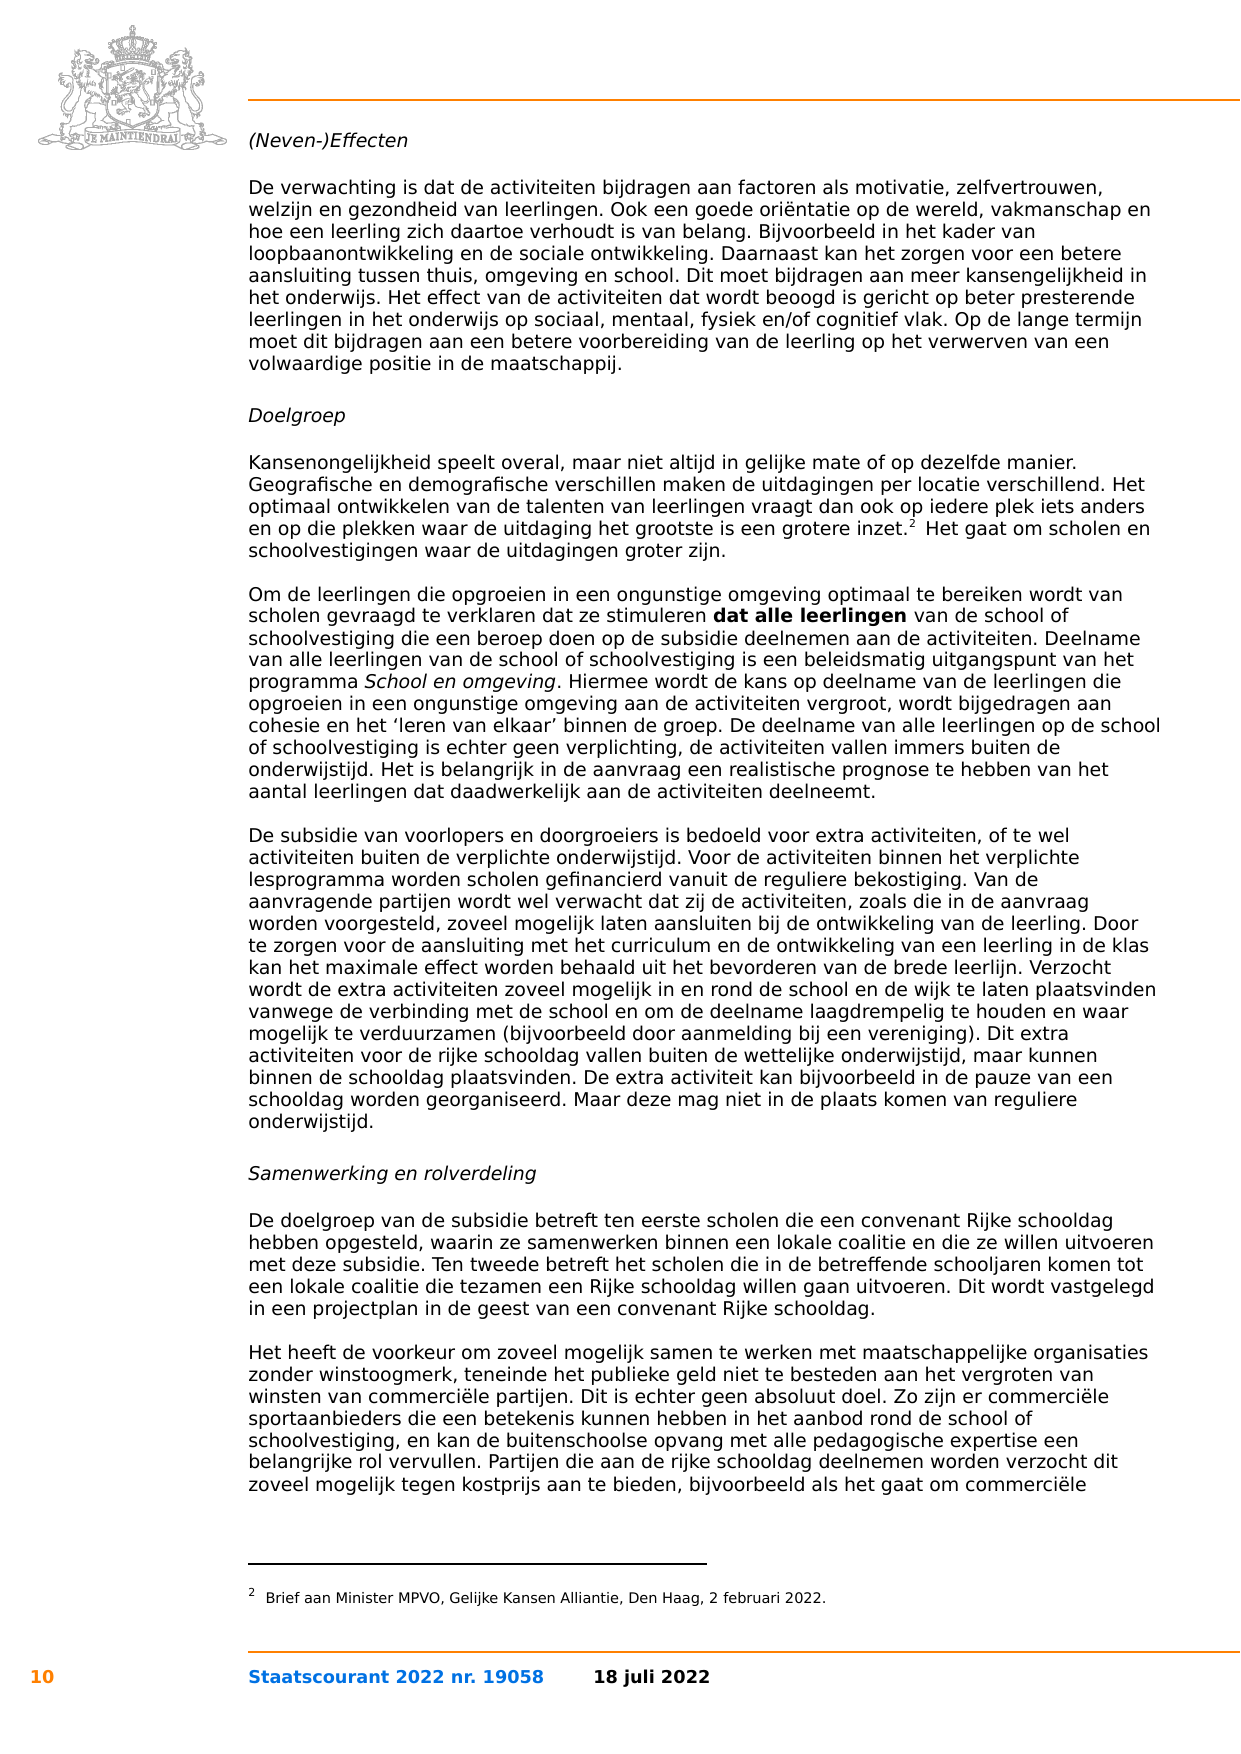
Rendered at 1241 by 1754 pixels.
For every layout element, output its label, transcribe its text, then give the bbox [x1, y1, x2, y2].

subtitle (Neven-)Effecten [248, 130, 1163, 152]
text Brief aan Minister MPVO, Gelijke Kansen Alliantie, Den Haag, 2 februari 2022. [248, 1586, 1163, 1608]
subtitle Doelgroep [248, 405, 1163, 427]
text De subsidie van voorlopers en doorgroeiers is bedoeld voor extra activiteiten, of te wel activiteiten buiten de verplichte onderwijstijd. Voor de activiteiten binnen het verplichte lesprogramma worden scholen gefinancierd vanuit de reguliere bekostiging. Van de aanvragende partijen wordt wel verwacht dat zij de activiteiten, zoals die in de aanvraag worden voorgesteld, zoveel mogelijk laten aansluiten bij de ontwikkeling van de leerling. Door te zorgen voor de aansluiting met het curriculum en de ontwikkeling van een leerling in de klas kan het maximale effect worden behaald uit het bevorderen van de brede leerlijn. Verzocht wordt de extra activiteiten zoveel mogelijk in en rond de school en de wijk te laten plaatsvinden vanwege de verbinding met de school en om de deelname laagdrempelig te houden en waar mogelijk te verduurzamen (bijvoorbeeld door aanmelding bij een vereniging). Dit extra activiteiten voor de rijke schooldag vallen buiten de wettelijke onderwijstijd, maar kunnen binnen de schooldag plaatsvinden. De extra activiteit kan bijvoorbeeld in de pauze van een schooldag worden georganiseerd. Maar deze mag niet in de plaats komen van reguliere onderwijstijd. [248, 825, 1163, 1133]
subtitle Samenwerking en rolverdeling [248, 1163, 1163, 1185]
text De doelgroep van de subsidie betreft ten eerste scholen die een convenant Rijke schooldag hebben opgesteld, waarin ze samenwerken binnen een lokale coalitie en die ze willen uitvoeren met deze subsidie. Ten tweede betreft het scholen die in de betreffende schooljaren komen tot een lokale coalitie die tezamen een Rijke schooldag willen gaan uitvoeren. Dit wordt vastgelegd in een projectplan in de geest van een convenant Rijke schooldag. [248, 1210, 1163, 1320]
text Het heeft de voorkeur om zoveel mogelijk samen te werken met maatschappelijke organisaties zonder winstoogmerk, teneinde het publieke geld niet te besteden aan het vergroten van winsten van commerciële partijen. Dit is echter geen absoluut doel. Zo zijn er commerciële sportaanbieders die een betekenis kunnen hebben in het aanbod rond de school of schoolvestiging, en kan de buitenschoolse opvang met alle pedagogische expertise een belangrijke rol vervullen. Partijen die aan de rijke schooldag deelnemen worden verzocht dit zoveel mogelijk tegen kostprijs aan te bieden, bijvoorbeeld als het gaat om commerciële [248, 1342, 1163, 1495]
text De verwachting is dat de activiteiten bijdragen aan factoren als motivatie, zelfvertrouwen, welzijn en gezondheid van leerlingen. Ook een goede oriëntatie op de wereld, vakmanschap en hoe een leerling zich daartoe verhoudt is van belang. Bijvoorbeeld in het kader van loopbaanontwikkeling en de sociale ontwikkeling. Daarnaast kan het zorgen voor een betere aansluiting tussen thuis, omgeving en school. Dit moet bijdragen aan meer kansengelijkheid in het onderwijs. Het effect van de activiteiten dat wordt beoogd is gericht op beter presterende leerlingen in het onderwijs op sociaal, mentaal, fysiek en/of cognitief vlak. Op de lange termijn moet dit bijdragen aan een betere voorbereiding van de leerling op het verwerven van een volwaardige positie in de maatschappij. [248, 177, 1163, 375]
text Om de leerlingen die opgroeien in een ongunstige omgeving optimaal te bereiken wordt van scholen gevraagd te verklaren dat ze stimuleren dat alle leerlingen van de school of schoolvestiging die een beroep doen op de subsidie deelnemen aan de activiteiten. Deelname van alle leerlingen van de school of schoolvestiging is een beleidsmatig uitgangspunt van het programma School en omgeving. Hiermee wordt de kans op deelname van de leerlingen die opgroeien in een ongunstige omgeving aan de activiteiten vergroot, wordt bijgedragen aan cohesie en het ‘leren van elkaar’ binnen de groep. De deelname van alle leerlingen op de school of schoolvestiging is echter geen verplichting, de activiteiten vallen immers buiten de onderwijstijd. Het is belangrijk in de aanvraag een realistische prognose te hebben van het aantal leerlingen dat daadwerkelijk aan de activiteiten deelneemt. [248, 583, 1163, 803]
picture [38, 25, 227, 150]
text Kansenongelijkheid speelt overal, maar niet altijd in gelijke mate of op dezelfde manier. Geografische en demografische verschillen maken de uitdagingen per locatie verschillend. Het optimaal ontwikkelen van de talenten van leerlingen vraagt dan ook op iedere plek iets anders en op die plekken waar de uitdaging het grootste is een grotere inzet. Het gaat om scholen en schoolvestigingen waar de uitdagingen groter zijn. [248, 452, 1163, 562]
